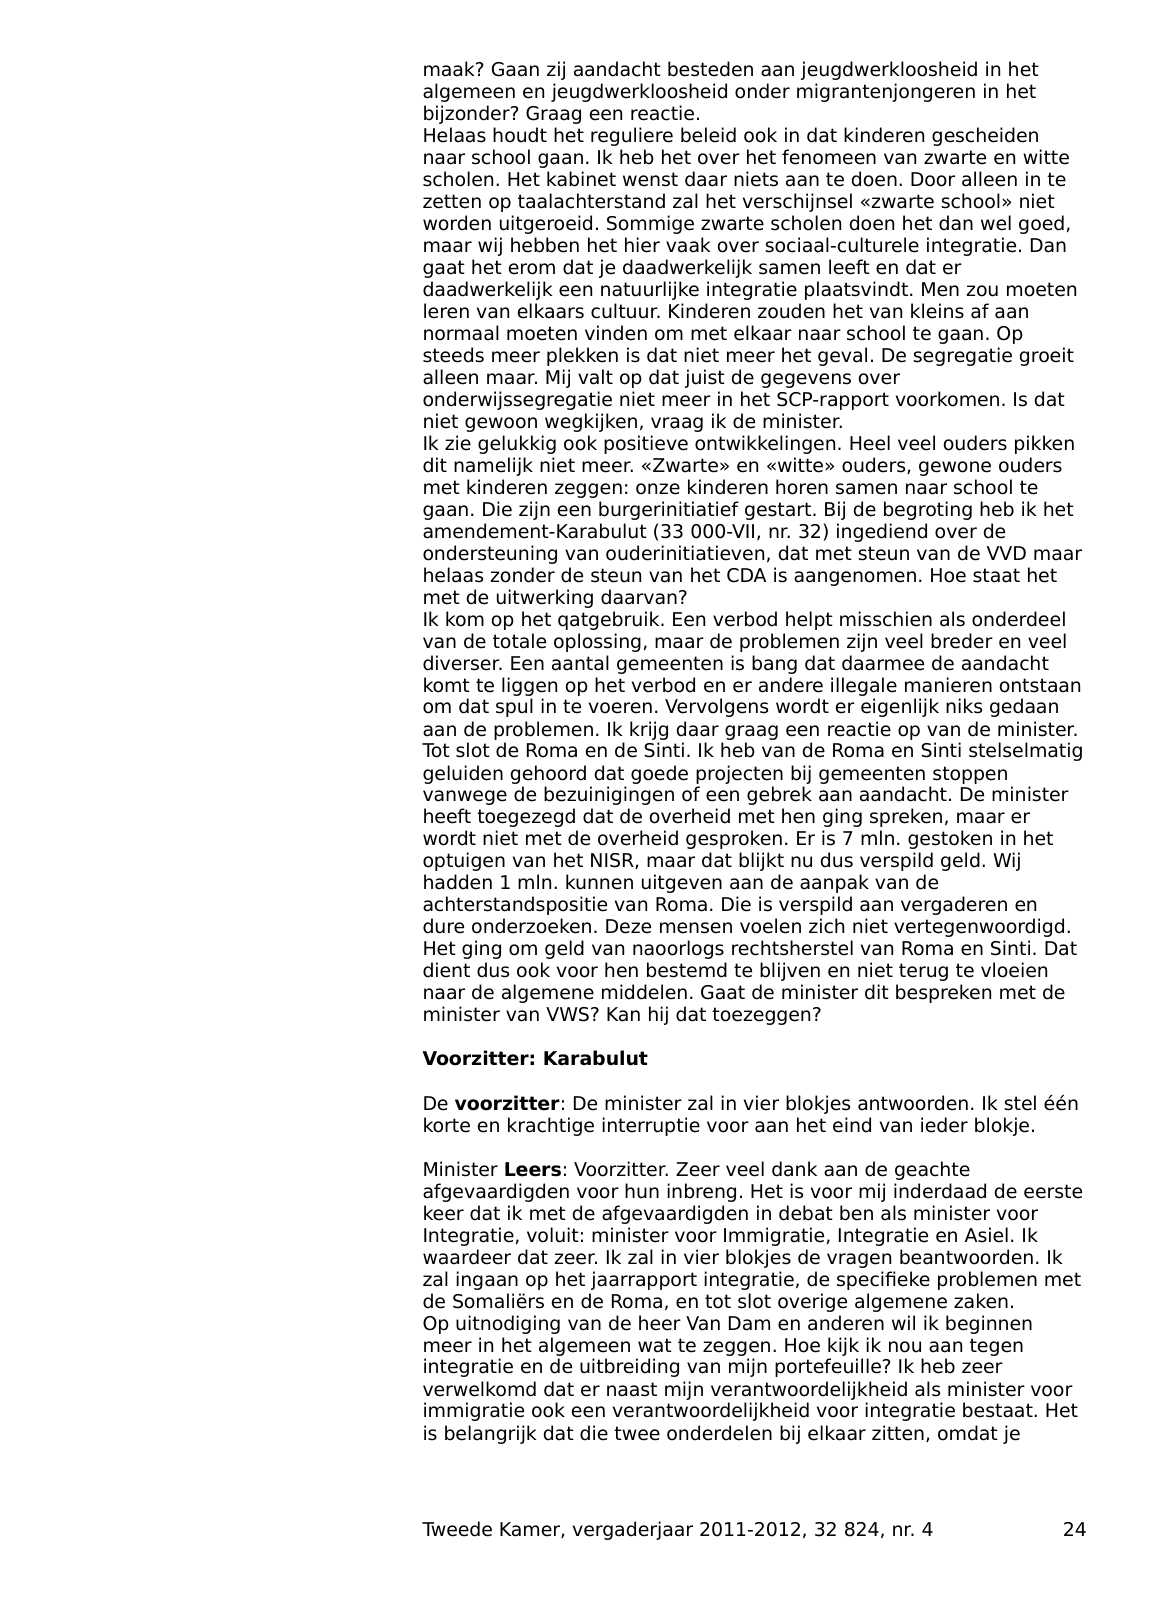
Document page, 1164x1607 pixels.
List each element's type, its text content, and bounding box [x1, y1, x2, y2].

text De voorzitter: De minister zal in vier blokjes antwoorden. Ik stel één korte en krachtige interruptie voor aan het eind van ieder blokje. [422, 1092, 1087, 1136]
text Minister Leers: Voorzitter. Zeer veel dank aan de geachte afgevaardigden voor hun inbreng. Het is voor mij inderdaad de eerste keer dat ik met de afgevaardigden in debat ben als minister voor Integratie, voluit: minister voor Immigratie, Integratie en Asiel. Ik waardeer dat zeer. Ik zal in vier blokjes de vragen beantwoorden. Ik zal ingaan op het jaarrapport integratie, de specifieke problemen met de Somaliërs en de Roma, en tot slot overige algemene zaken. [422, 1159, 1087, 1312]
text Ik zie gelukkig ook positieve ontwikkelingen. Heel veel ouders pikken dit namelijk niet meer. «Zwarte» en «witte» ouders, gewone ouders met kinderen zeggen: onze kinderen horen samen naar school te gaan. Die zijn een burgerinitiatief gestart. Bij de begroting heb ik het amendement-Karabulut (33 000-VII, nr. 32) ingediend over de ondersteuning van ouderinitiatieven, dat met steun van de VVD maar helaas zonder de steun van het CDA is aangenomen. Hoe staat het met de uitwerking daarvan? [422, 433, 1087, 608]
text maak? Gaan zij aandacht besteden aan jeugdwerkloosheid in het algemeen en jeugdwerkloosheid onder migrantenjongeren in het bijzonder? Graag een reactie. [422, 59, 1087, 125]
text Ik kom op het qatgebruik. Een verbod helpt misschien als onderdeel van de totale oplossing, maar de problemen zijn veel breder en veel diverser. Een aantal gemeenten is bang dat daarmee de aandacht komt te liggen op het verbod en er andere illegale manieren ontstaan om dat spul in te voeren. Vervolgens wordt er eigenlijk niks gedaan aan de problemen. Ik krijg daar graag een reactie op van de minister. [422, 608, 1087, 740]
subtitle Voorzitter: Karabulut [422, 1048, 1087, 1070]
text Helaas houdt het reguliere beleid ook in dat kinderen gescheiden naar school gaan. Ik heb het over het fenomeen van zwarte en witte scholen. Het kabinet wenst daar niets aan te doen. Door alleen in te zetten op taalachterstand zal het verschijnsel «zwarte school» niet worden uitgeroeid. Sommige zwarte scholen doen het dan wel goed, maar wij hebben het hier vaak over sociaal-culturele integratie. Dan gaat het erom dat je daadwerkelijk samen leeft en dat er daadwerkelijk een natuurlijke integratie plaatsvindt. Men zou moeten leren van elkaars cultuur. Kinderen zouden het van kleins af aan normaal moeten vinden om met elkaar naar school te gaan. Op steeds meer plekken is dat niet meer het geval. De segregatie groeit alleen maar. Mij valt op dat juist de gegevens over onderwijssegregatie niet meer in het SCP-rapport voorkomen. Is dat niet gewoon wegkijken, vraag ik de minister. [422, 125, 1087, 433]
text Op uitnodiging van de heer Van Dam en anderen wil ik beginnen meer in het algemeen wat te zeggen. Hoe kijk ik nou aan tegen integratie en de uitbreiding van mijn portefeuille? Ik heb zeer verwelkomd dat er naast mijn verantwoordelijkheid als minister voor immigratie ook een verantwoordelijkheid voor integratie bestaat. Het is belangrijk dat die twee onderdelen bij elkaar zitten, omdat je [422, 1312, 1087, 1444]
text Tot slot de Roma en de Sinti. Ik heb van de Roma en Sinti stelselmatig geluiden gehoord dat goede projecten bij gemeenten stoppen vanwege de bezuinigingen of een gebrek aan aandacht. De minister heeft toegezegd dat de overheid met hen ging spreken, maar er wordt niet met de overheid gesproken. Er is 7 mln. gestoken in het optuigen van het NISR, maar dat blijkt nu dus verspild geld. Wij hadden 1 mln. kunnen uitgeven aan de aanpak van de achterstandspositie van Roma. Die is verspild aan vergaderen en dure onderzoeken. Deze mensen voelen zich niet vertegenwoordigd. Het ging om geld van naoorlogs rechtsherstel van Roma en Sinti. Dat dient dus ook voor hen bestemd te blijven en niet terug te vloeien naar de algemene middelen. Gaat de minister dit bespreken met de minister van VWS? Kan hij dat toezeggen? [422, 740, 1087, 1026]
